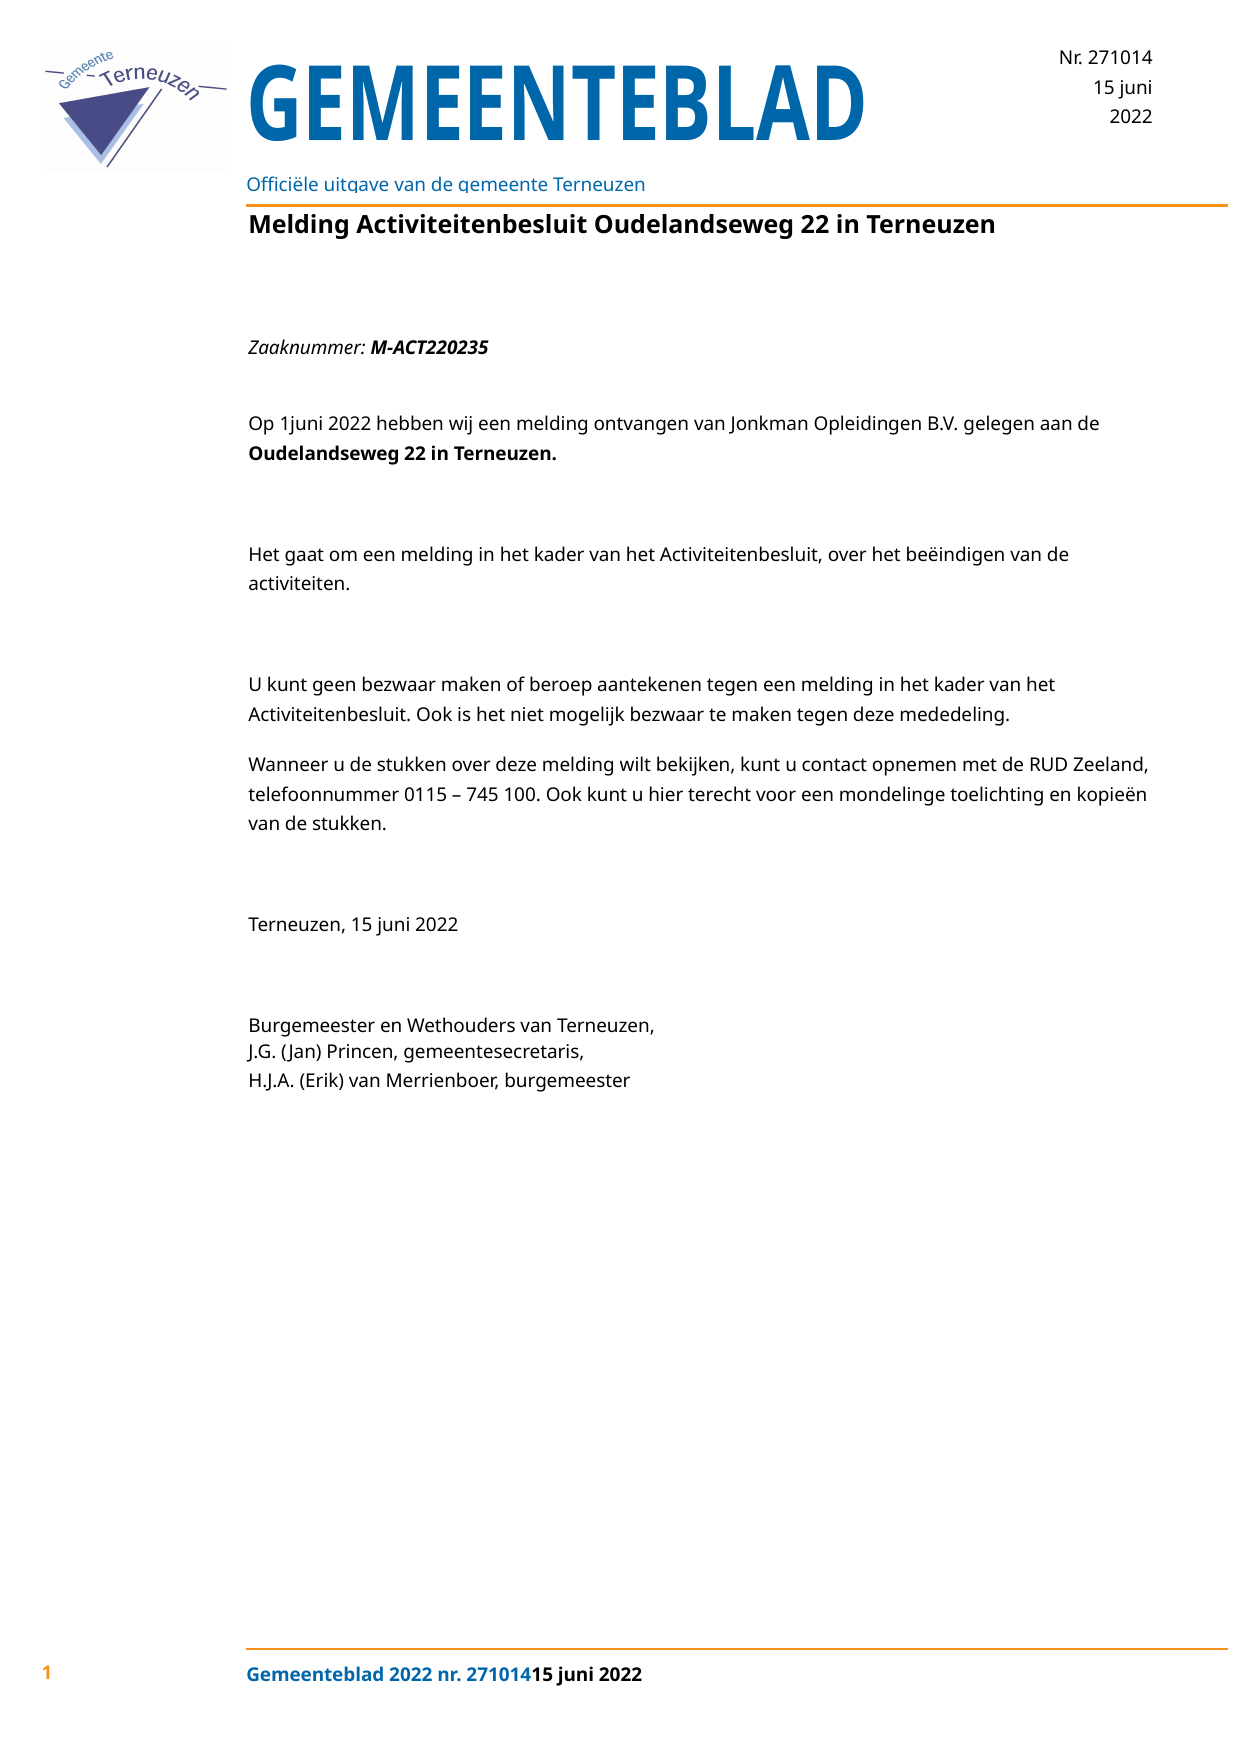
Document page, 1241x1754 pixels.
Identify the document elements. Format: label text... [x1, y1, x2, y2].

table_cell [700, 1174, 1152, 1200]
text U kunt geen bezwaar maken of beroep aantekenen tegen een melding in het kader van het Activiteitenbesluit. Ook is het niet mogelijk bezwaar te maken tegen deze mededeling. [248, 671, 1152, 727]
table_cell [248, 1149, 1152, 1174]
text Terneuzen, 15 juni 2022 [248, 911, 1152, 937]
picture [41, 47, 231, 172]
table_cell J.G. (Jan) Princen, gemeentesecretaris, H.J.A. (Erik) van Merrienboer, burgemeester [248, 1038, 700, 1123]
text Op 1juni 2022 hebben wij een melding ontvangen van Jonkman Opleidingen B.V. gelegen aan de Oudelandseweg 22 in Terneuzen. [248, 410, 1152, 466]
table_cell [700, 1123, 1152, 1148]
text Zaaknummer: M-ACT220235 [248, 334, 1152, 360]
table_cell [700, 1038, 1152, 1123]
table_cell [248, 1174, 700, 1200]
table_cell [248, 1123, 700, 1148]
text Melding Activiteitenbesluit Oudelandseweg 22 in Terneuzen [248, 207, 1152, 241]
text Wanneer u de stukken over deze melding wilt bekijken, kunt u contact opnemen met de RUD Zeeland, telefoonnummer 0115 – 745 100. Ook kunt u hier terecht voor een mondelinge toelichting en kopieën van de stukken. [248, 751, 1152, 836]
table_header Burgemeester en Wethouders van Terneuzen, [248, 1012, 1152, 1038]
text Het gaat om een melding in het kader van het Activiteitenbesluit, over het beëindigen van de activiteiten. [248, 541, 1152, 596]
